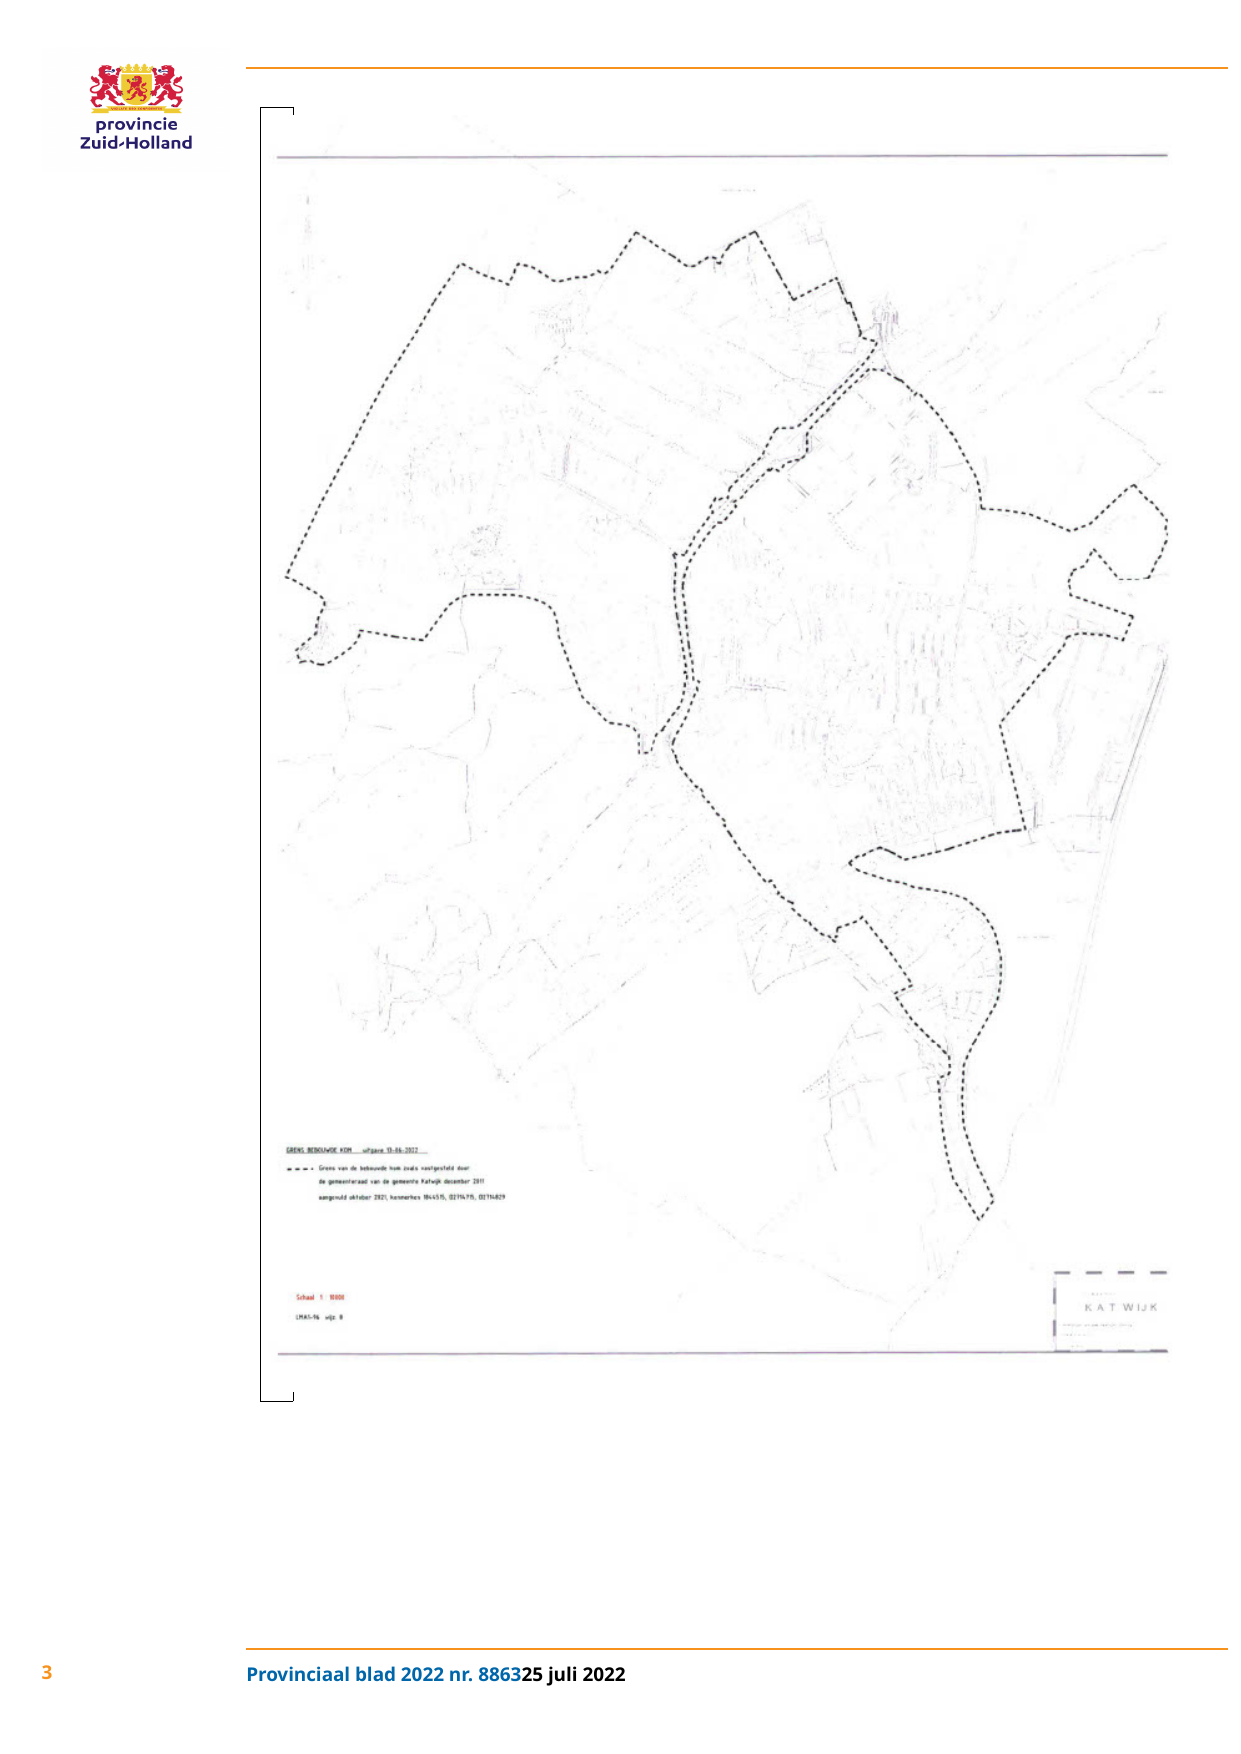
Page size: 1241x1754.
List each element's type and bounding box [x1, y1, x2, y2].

picture [268, 115, 1173, 1392]
picture [41, 47, 231, 172]
